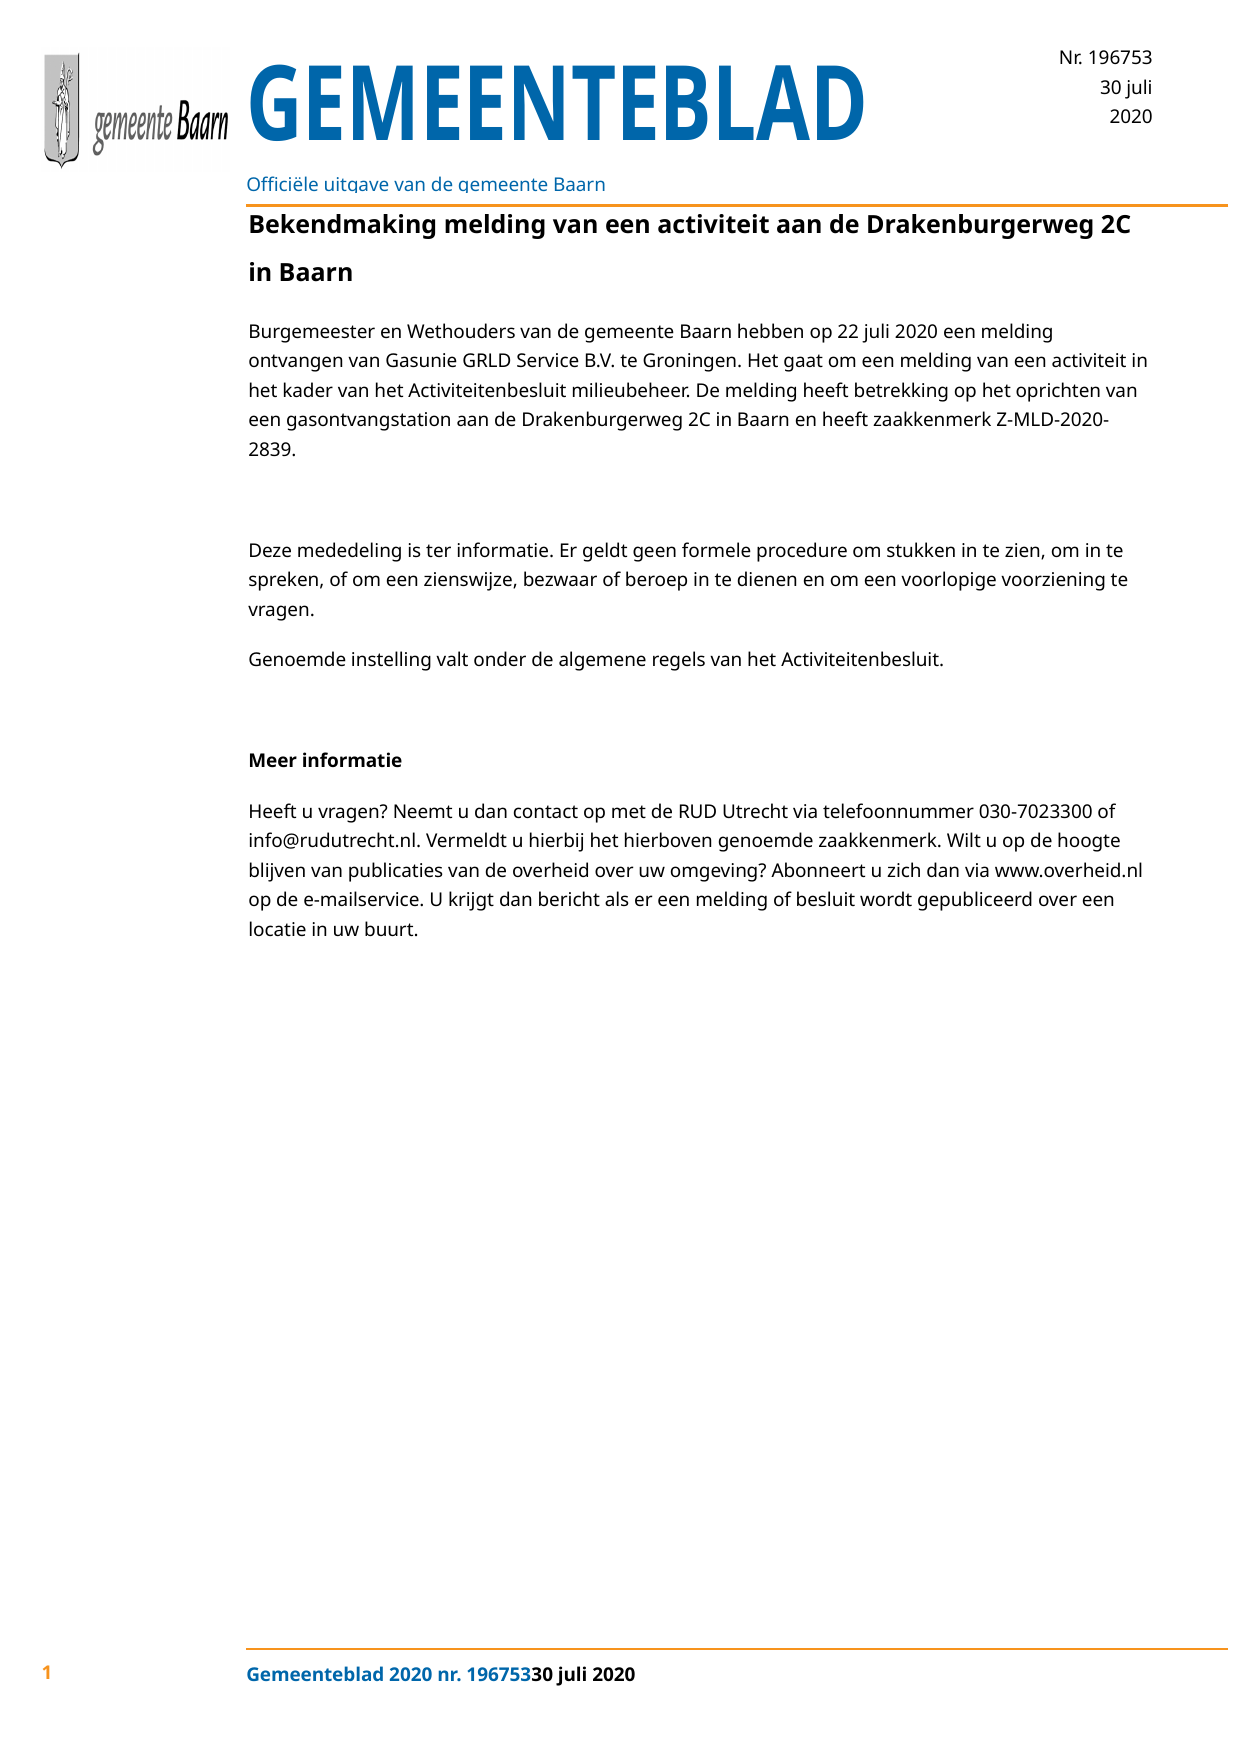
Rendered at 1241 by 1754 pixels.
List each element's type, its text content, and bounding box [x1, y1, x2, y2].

text Bekendmaking melding van een activiteit aan de Drakenburgerweg 2C in Baarn [248, 207, 1152, 288]
picture [41, 47, 231, 172]
text Meer informatie [248, 747, 1152, 773]
text Deze mededeling is ter informatie. Er geldt geen formele procedure om stukken in te zien, om in te spreken, of om een zienswijze, bezwaar of beroep in te dienen en om een voorlopige voorziening te vragen. [248, 537, 1152, 622]
text Genoemde instelling valt onder de algemene regels van het Activiteitenbesluit. [248, 647, 1152, 672]
text Heeft u vragen? Neemt u dan contact op met de RUD Utrecht via telefoonnummer 030-7023300 of info@rudutrecht.nl. Vermeldt u hierbij het hierboven genoemde zaakkenmerk. Wilt u op de hoogte blijven van publicaties van de overheid over uw omgeving? Abonneert u zich dan via www.overheid.nl op de e-mailservice. U krijgt dan bericht als er een melding of besluit wordt gepubliceerd over een locatie in uw buurt. [248, 798, 1152, 942]
text Burgemeester en Wethouders van de gemeente Baarn hebben op 22 juli 2020 een melding ontvangen van Gasunie GRLD Service B.V. te Groningen. Het gaat om een melding van een activiteit in het kader van het Activiteitenbesluit milieubeheer. De melding heeft betrekking op het oprichten van een gasontvangstation aan de Drakenburgerweg 2C in Baarn en heeft zaakkenmerk Z-MLD-2020-2839. [248, 318, 1152, 462]
